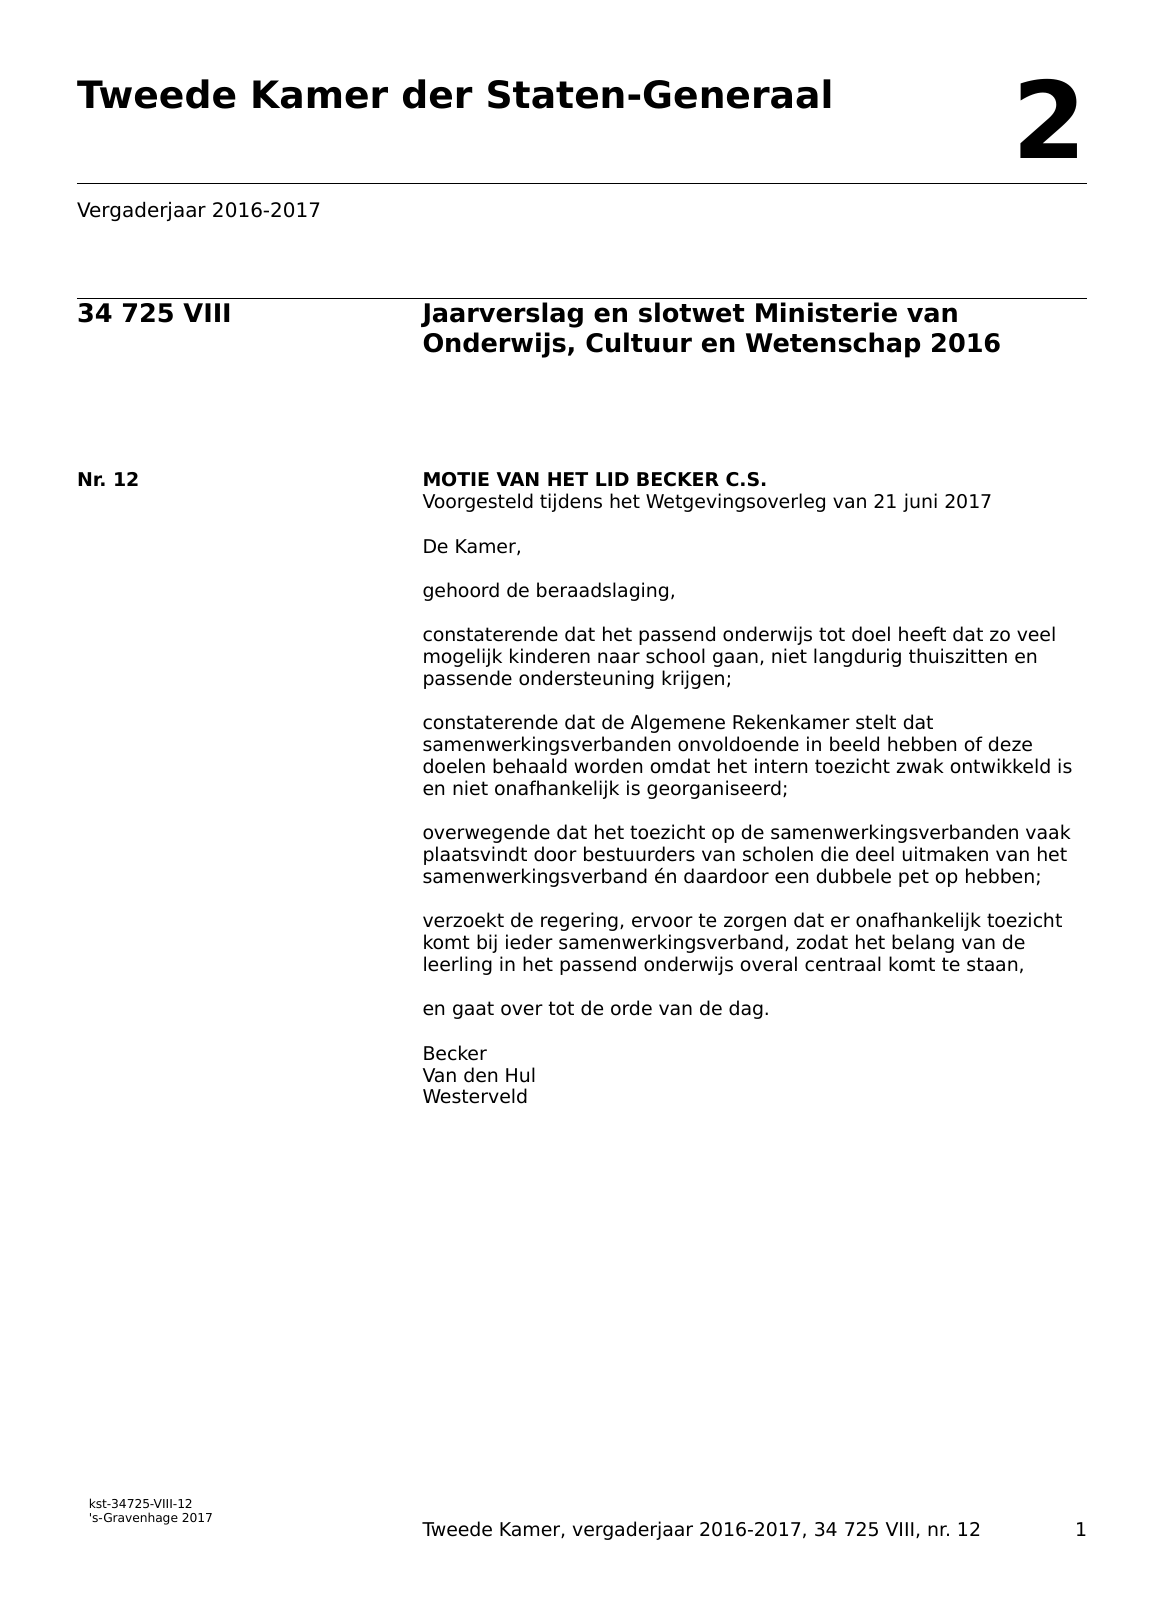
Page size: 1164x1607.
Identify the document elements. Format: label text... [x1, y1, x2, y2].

text kst-34725-VIII-12 [88, 1497, 323, 1511]
text overwegende dat het toezicht op de samenwerkingsverbanden vaak plaatsvindt door bestuurders van scholen die deel uitmaken van het samenwerkingsverband én daardoor een dubbele pet op hebben; [422, 822, 1087, 888]
text gehoord de beraadslaging, [422, 580, 1087, 602]
text Becker [422, 1042, 1087, 1064]
table_header Tweede Kamer der Staten-Generaal [77, 59, 886, 183]
text Westerveld [422, 1086, 1087, 1108]
text Voorgesteld tijdens het Wetgevingsoverleg van 21 juni 2017 [422, 491, 1087, 513]
text constaterende dat de Algemene Rekenkamer stelt dat samenwerkingsverbanden onvoldoende in beeld hebben of deze doelen behaald worden omdat het intern toezicht zwak ontwikkeld is en niet onafhankelijk is georganiseerd; [422, 712, 1087, 800]
text en gaat over tot de orde van de dag. [422, 998, 1087, 1020]
text De Kamer, [422, 536, 1087, 557]
table_cell Vergaderjaar 2016-2017 [77, 184, 1087, 298]
subtitle Nr. 12 MOTIE VAN HET LID BECKER C.S. [77, 469, 1087, 491]
text constaterende dat het passend onderwijs tot doel heeft dat zo veel mogelijk kinderen naar school gaan, niet langdurig thuiszitten en passende ondersteuning krijgen; [422, 624, 1087, 690]
table_header 2 [886, 59, 1087, 183]
subtitle 34 725 VIII Jaarverslag en slotwet Ministerie van Onderwijs, Cultuur en Wetenschap 2016 [77, 299, 1087, 358]
text 's-Gravenhage 2017 [88, 1511, 323, 1525]
text verzoekt de regering, ervoor te zorgen dat er onafhankelijk toezicht komt bij ieder samenwerkingsverband, zodat het belang van de leerling in het passend onderwijs overal centraal komt te staan, [422, 910, 1087, 976]
text Van den Hul [422, 1064, 1087, 1086]
